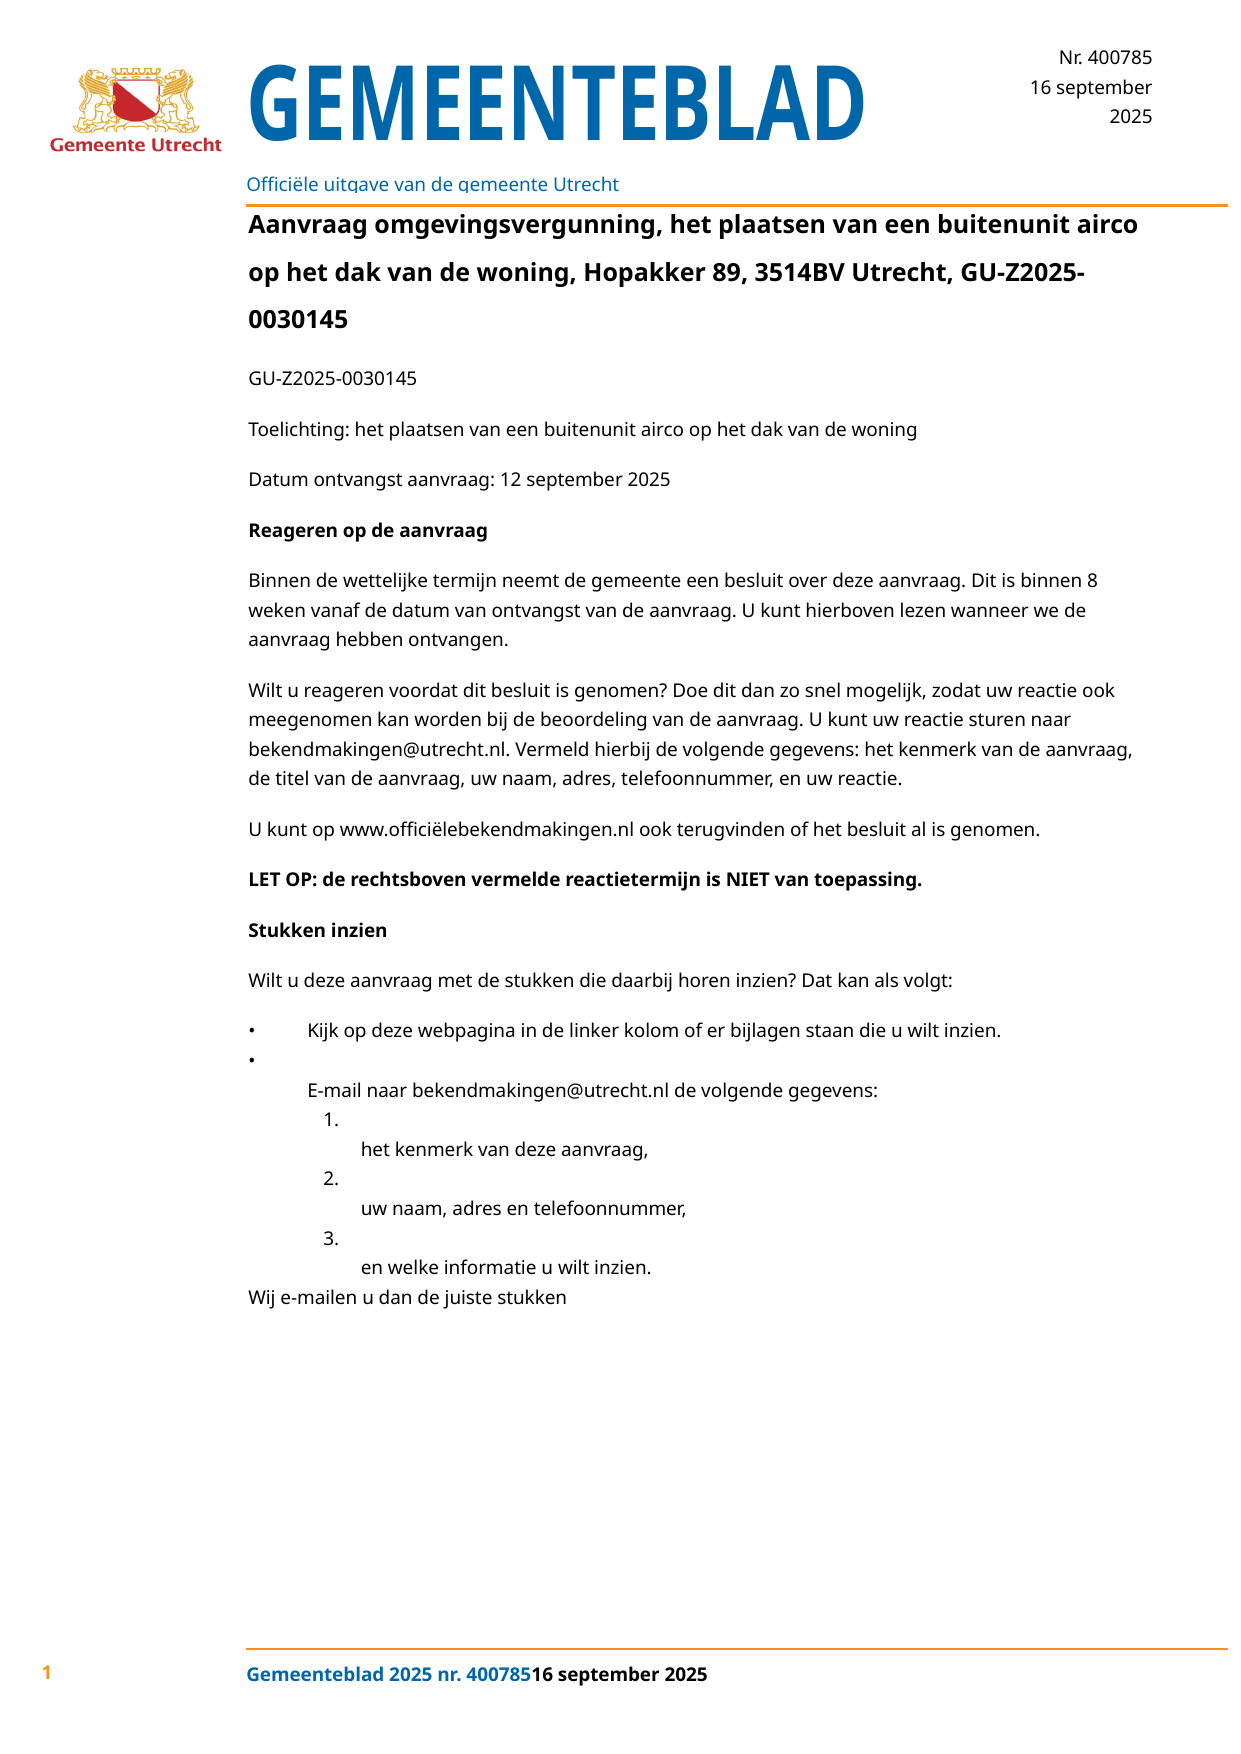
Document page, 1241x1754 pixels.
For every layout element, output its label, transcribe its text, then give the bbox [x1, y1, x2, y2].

text Stukken inzien [248, 917, 1152, 942]
text Binnen de wettelijke termijn neemt de gemeente een besluit over deze aanvraag. Dit is binnen 8 weken vanaf de datum van ontvangst van de aanvraag. U kunt hierboven lezen wanneer we de aanvraag hebben ontvangen. [248, 567, 1152, 652]
text Aanvraag omgevingsvergunning, het plaatsen van een buitenunit airco op het dak van de woning, Hopakker 89, 3514BV Utrecht, GU-Z2025-0030145 [248, 207, 1152, 336]
text Datum ontvangst aanvraag: 12 september 2025 [248, 466, 1152, 492]
text Reageren op de aanvraag [248, 517, 1152, 542]
text GU-Z2025-0030145 [248, 366, 1152, 391]
text Toelichting: het plaatsen van een buitenunit airco op het dak van de woning [248, 416, 1152, 442]
list E-mail naar bekendmakingen@utrecht.nl de volgende gegevens: [248, 1077, 1152, 1102]
picture [41, 47, 231, 172]
text Wilt u reageren voordat dit besluit is genomen? Doe dit dan zo snel mogelijk, zodat uw reactie ook meegenomen kan worden bij de beoordeling van de aanvraag. U kunt uw reactie sturen naar bekendmakingen@utrecht.nl. Vermeld hierbij de volgende gegevens: het kenmerk van de aanvraag, de titel van de aanvraag, uw naam, adres, telefoonnummer, en uw reactie. [248, 677, 1152, 791]
list Kijk op deze webpagina in de linker kolom of er bijlagen staan die u wilt inzien. [248, 1018, 1152, 1043]
list uw naam, adres en telefoonnummer, [323, 1195, 1152, 1221]
list het kenmerk van deze aanvraag, [323, 1136, 1152, 1162]
text LET OP: de rechtsboven vermelde reactietermijn is NIET van toepassing. [248, 866, 1152, 892]
list en welke informatie u wilt inzien. [323, 1254, 1152, 1280]
text U kunt op www.officiëlebekendmakingen.nl ook terugvinden of het besluit al is genomen. [248, 816, 1152, 842]
text Wilt u deze aanvraag met de stukken die daarbij horen inzien? Dat kan als volgt: [248, 967, 1152, 993]
text Wij e-mailen u dan de juiste stukken [248, 1284, 1152, 1309]
